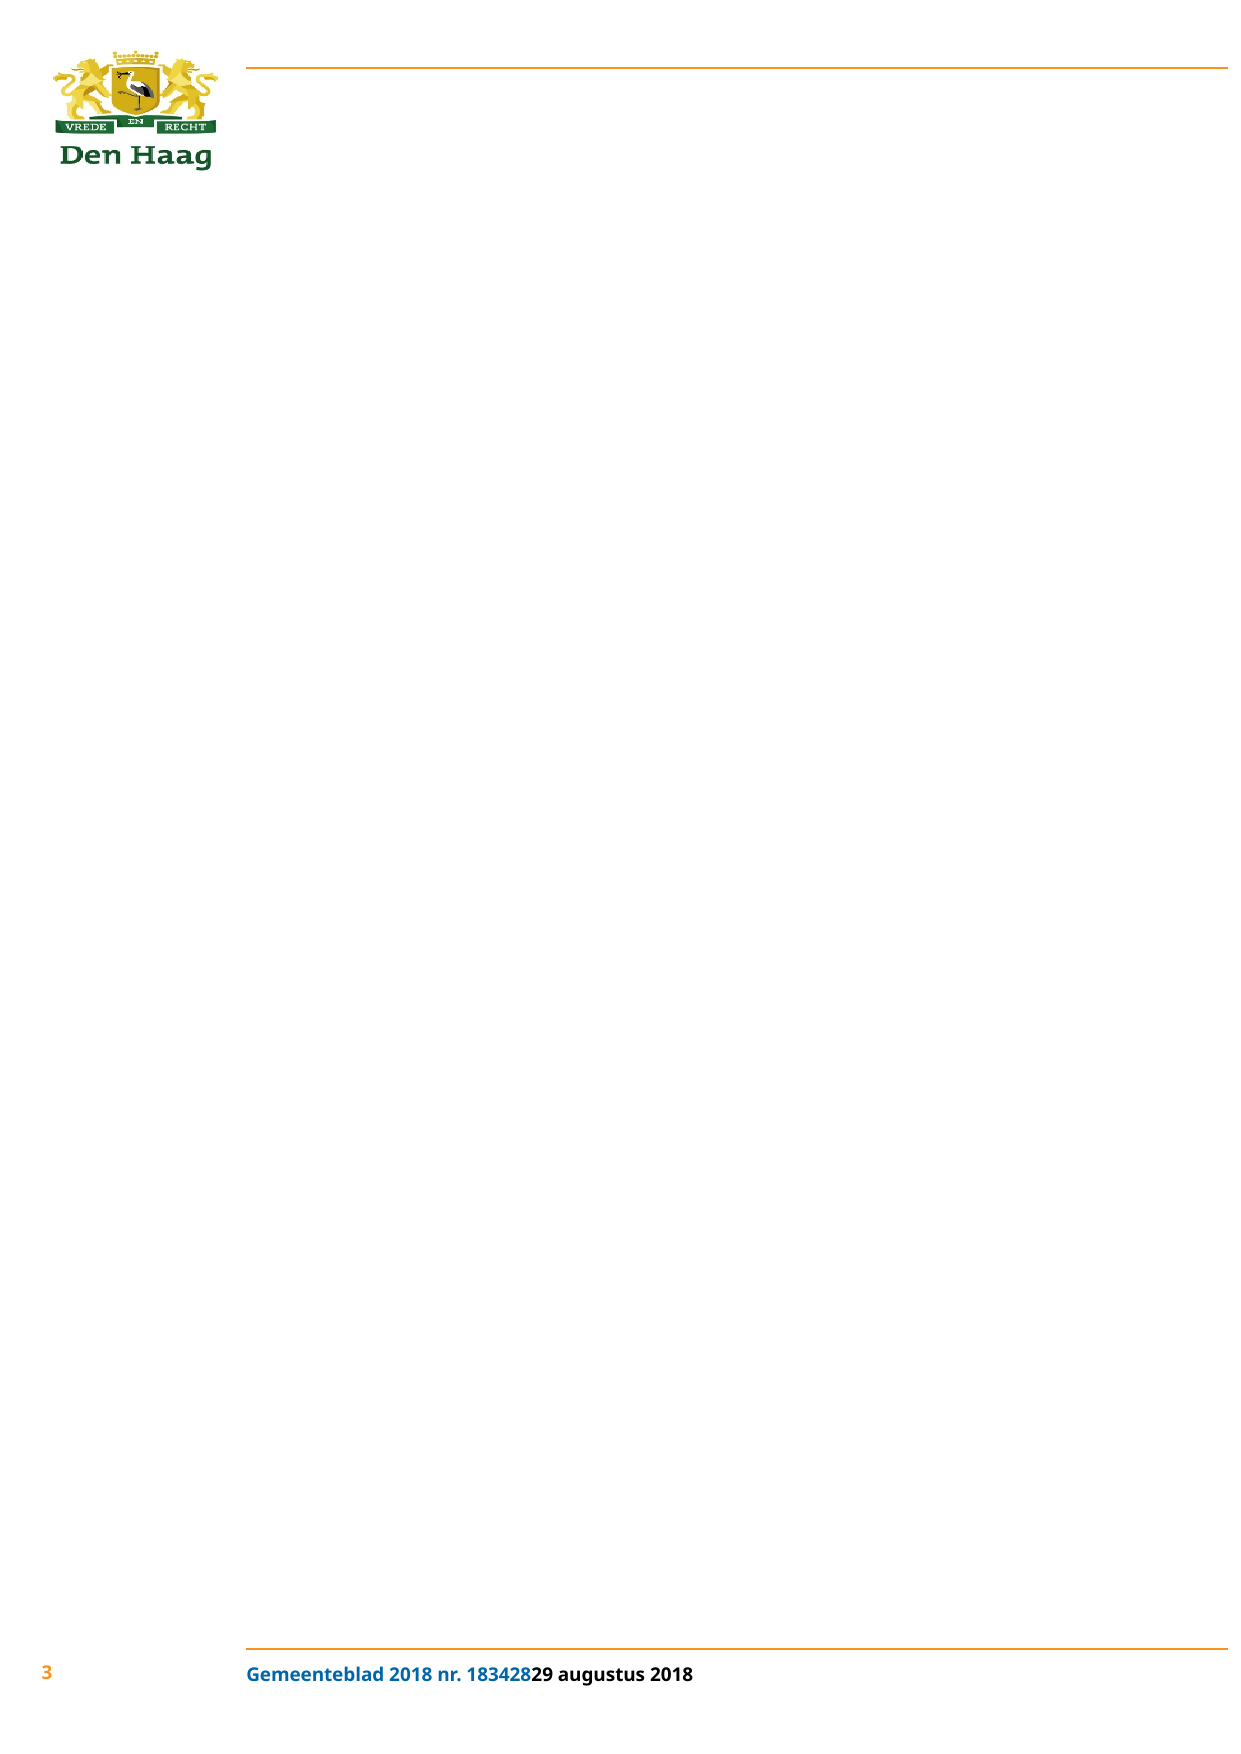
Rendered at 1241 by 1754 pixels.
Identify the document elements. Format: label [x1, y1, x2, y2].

picture [41, 47, 231, 172]
